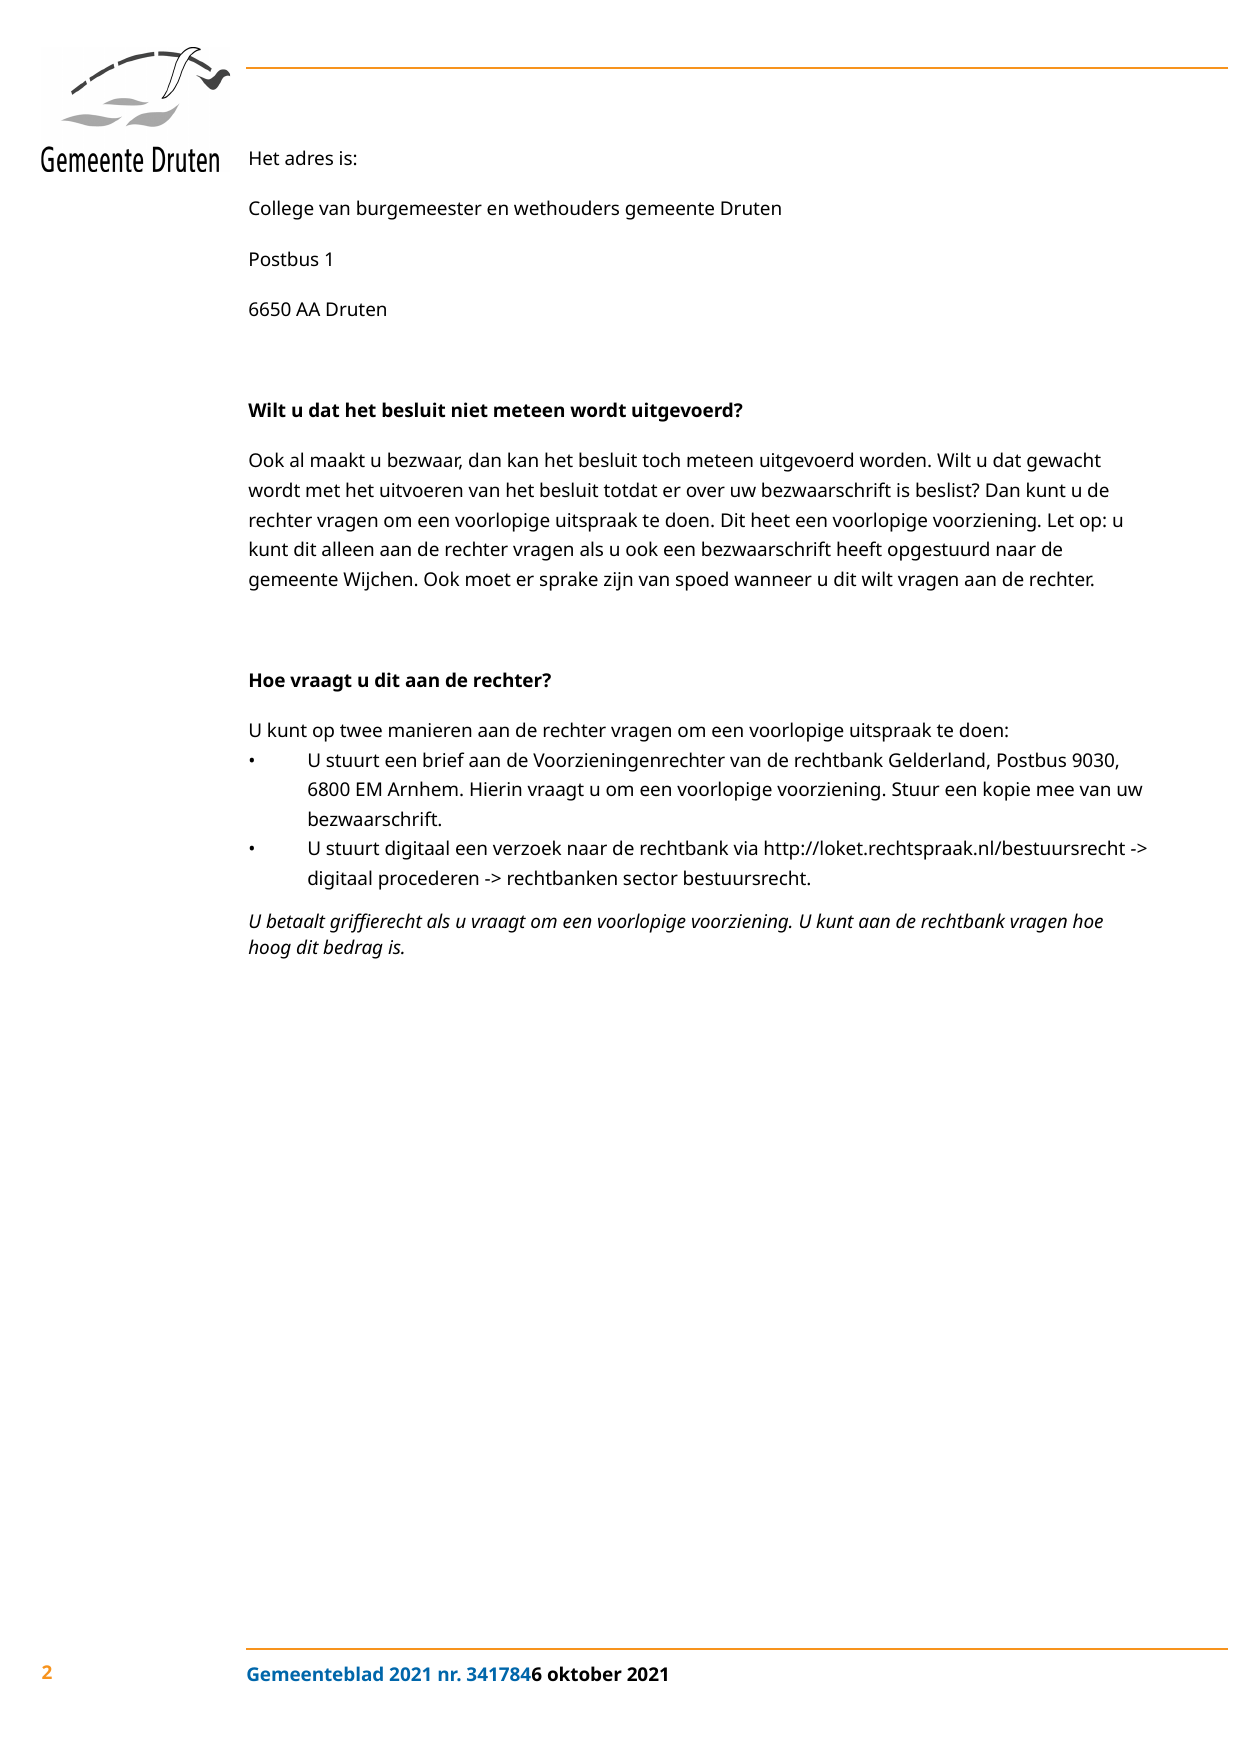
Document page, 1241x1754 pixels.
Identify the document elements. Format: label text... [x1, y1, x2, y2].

text Ook al maakt u bezwaar, dan kan het besluit toch meteen uitgevoerd worden. Wilt u dat gewacht wordt met het uitvoeren van het besluit totdat er over uw bezwaarschrift is beslist? Dan kunt u de rechter vragen om een voorlopige uitspraak te doen. Dit heet een voorlopige voorziening. Let op: u kunt dit alleen aan de rechter vragen als u ook een bezwaarschrift heeft opgestuurd naar de gemeente Wijchen. Ook moet er sprake zijn van spoed wanneer u dit wilt vragen aan de rechter. [248, 448, 1152, 592]
picture [41, 47, 231, 172]
text Het adres is: [248, 145, 1152, 171]
text College van burgemeester en wethouders gemeente Druten [248, 196, 1152, 221]
list U stuurt digitaal een verzoek naar de rechtbank via http://loket.rechtspraak.nl/bestuursrecht -> digitaal procederen -> rechtbanken sector bestuursrecht. [248, 836, 1152, 891]
text Wilt u dat het besluit niet meteen wordt uitgevoerd? [248, 397, 1152, 423]
text U kunt op twee manieren aan de rechter vragen om een voorlopige uitspraak te doen: [248, 717, 1152, 743]
text Postbus 1 [248, 246, 1152, 272]
text 6650 AA Druten [248, 296, 1152, 322]
text U betaalt griffierecht als u vraagt om een voorlopige voorziening. U kunt aan de rechtbank vragen hoe hoog dit bedrag is. [248, 908, 1152, 960]
list U stuurt een brief aan de Voorzieningenrechter van de rechtbank Gelderland, Postbus 9030, 6800 EM Arnhem. Hierin vraagt u om een voorlopige voorziening. Stuur een kopie mee van uw bezwaarschrift. [248, 747, 1152, 832]
text Hoe vraagt u dit aan de rechter? [248, 667, 1152, 693]
